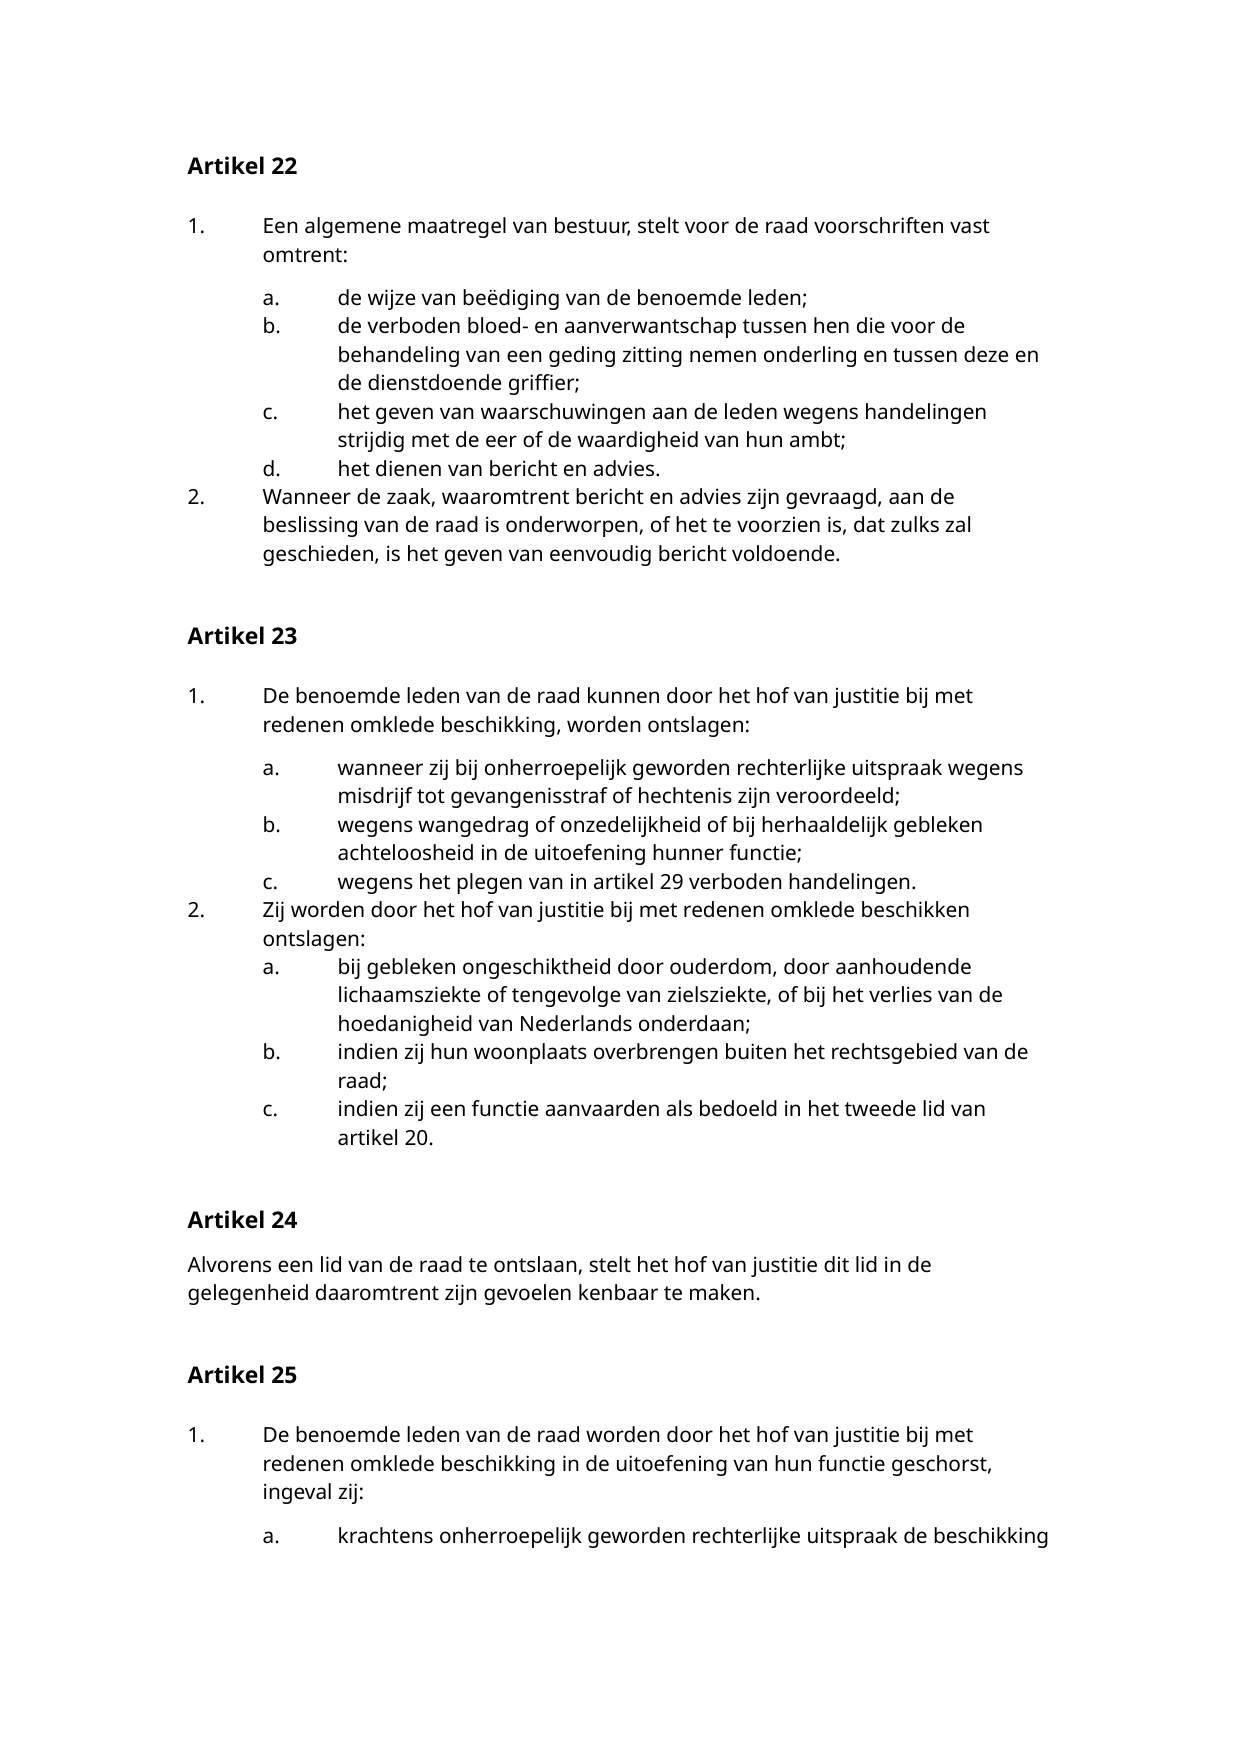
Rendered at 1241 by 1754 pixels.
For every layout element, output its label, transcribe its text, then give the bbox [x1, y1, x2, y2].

list het dienen van bericht en advies. [262, 454, 1053, 482]
list de wijze van beëdiging van de benoemde leden; [262, 283, 1053, 312]
subtitle Artikel 22 [187, 150, 1053, 181]
list Een algemene maatregel van bestuur, stelt voor de raad voorschriften vast omtrent: [187, 211, 1053, 268]
list wegens het plegen van in artikel 29 verboden handelingen. [262, 867, 1053, 895]
subtitle Artikel 25 [187, 1359, 1053, 1391]
text Alvorens een lid van de raad te ontslaan, stelt het hof van justitie dit lid in de gelegenheid daaromtrent zijn gevoelen kenbaar te maken. [187, 1250, 1053, 1307]
list indien zij een functie aanvaarden als bedoeld in het tweede lid van artikel 20. [262, 1094, 1053, 1151]
list krachtens onherroepelijk geworden rechterlijke uitspraak de beschikking [262, 1521, 1053, 1549]
list Zij worden door het hof van justitie bij met redenen omklede beschikken ontslagen: [187, 895, 1053, 952]
subtitle Artikel 24 [187, 1204, 1053, 1235]
list De benoemde leden van de raad kunnen door het hof van justitie bij met redenen omklede beschikking, worden ontslagen: [187, 681, 1053, 738]
subtitle Artikel 23 [187, 620, 1053, 651]
list indien zij hun woonplaats overbrengen buiten het rechtsgebied van de raad; [262, 1037, 1053, 1094]
list bij gebleken ongeschiktheid door ouderdom, door aanhoudende lichaamsziekte of tengevolge van zielsziekte, of bij het verlies van de hoedanigheid van Nederlands onderdaan; [262, 952, 1053, 1037]
list het geven van waarschuwingen aan de leden wegens handelingen strijdig met de eer of de waardigheid van hun ambt; [262, 397, 1053, 454]
list Wanneer de zaak, waaromtrent bericht en advies zijn gevraagd, aan de beslissing van de raad is onderworpen, of het te voorzien is, dat zulks zal geschieden, is het geven van eenvoudig bericht voldoende. [187, 482, 1053, 567]
list wanneer zij bij onherroepelijk geworden rechterlijke uitspraak wegens misdrijf tot gevangenisstraf of hechtenis zijn veroordeeld; [262, 753, 1053, 810]
list de verboden bloed- en aanverwantschap tussen hen die voor de behandeling van een geding zitting nemen onderling en tussen deze en de dienstdoende griffier; [262, 312, 1053, 397]
list wegens wangedrag of onzedelijkheid of bij herhaaldelijk gebleken achteloosheid in de uitoefening hunner functie; [262, 810, 1053, 867]
list De benoemde leden van de raad worden door het hof van justitie bij met redenen omklede beschikking in de uitoefening van hun functie geschorst, ingeval zij: [187, 1421, 1053, 1506]
